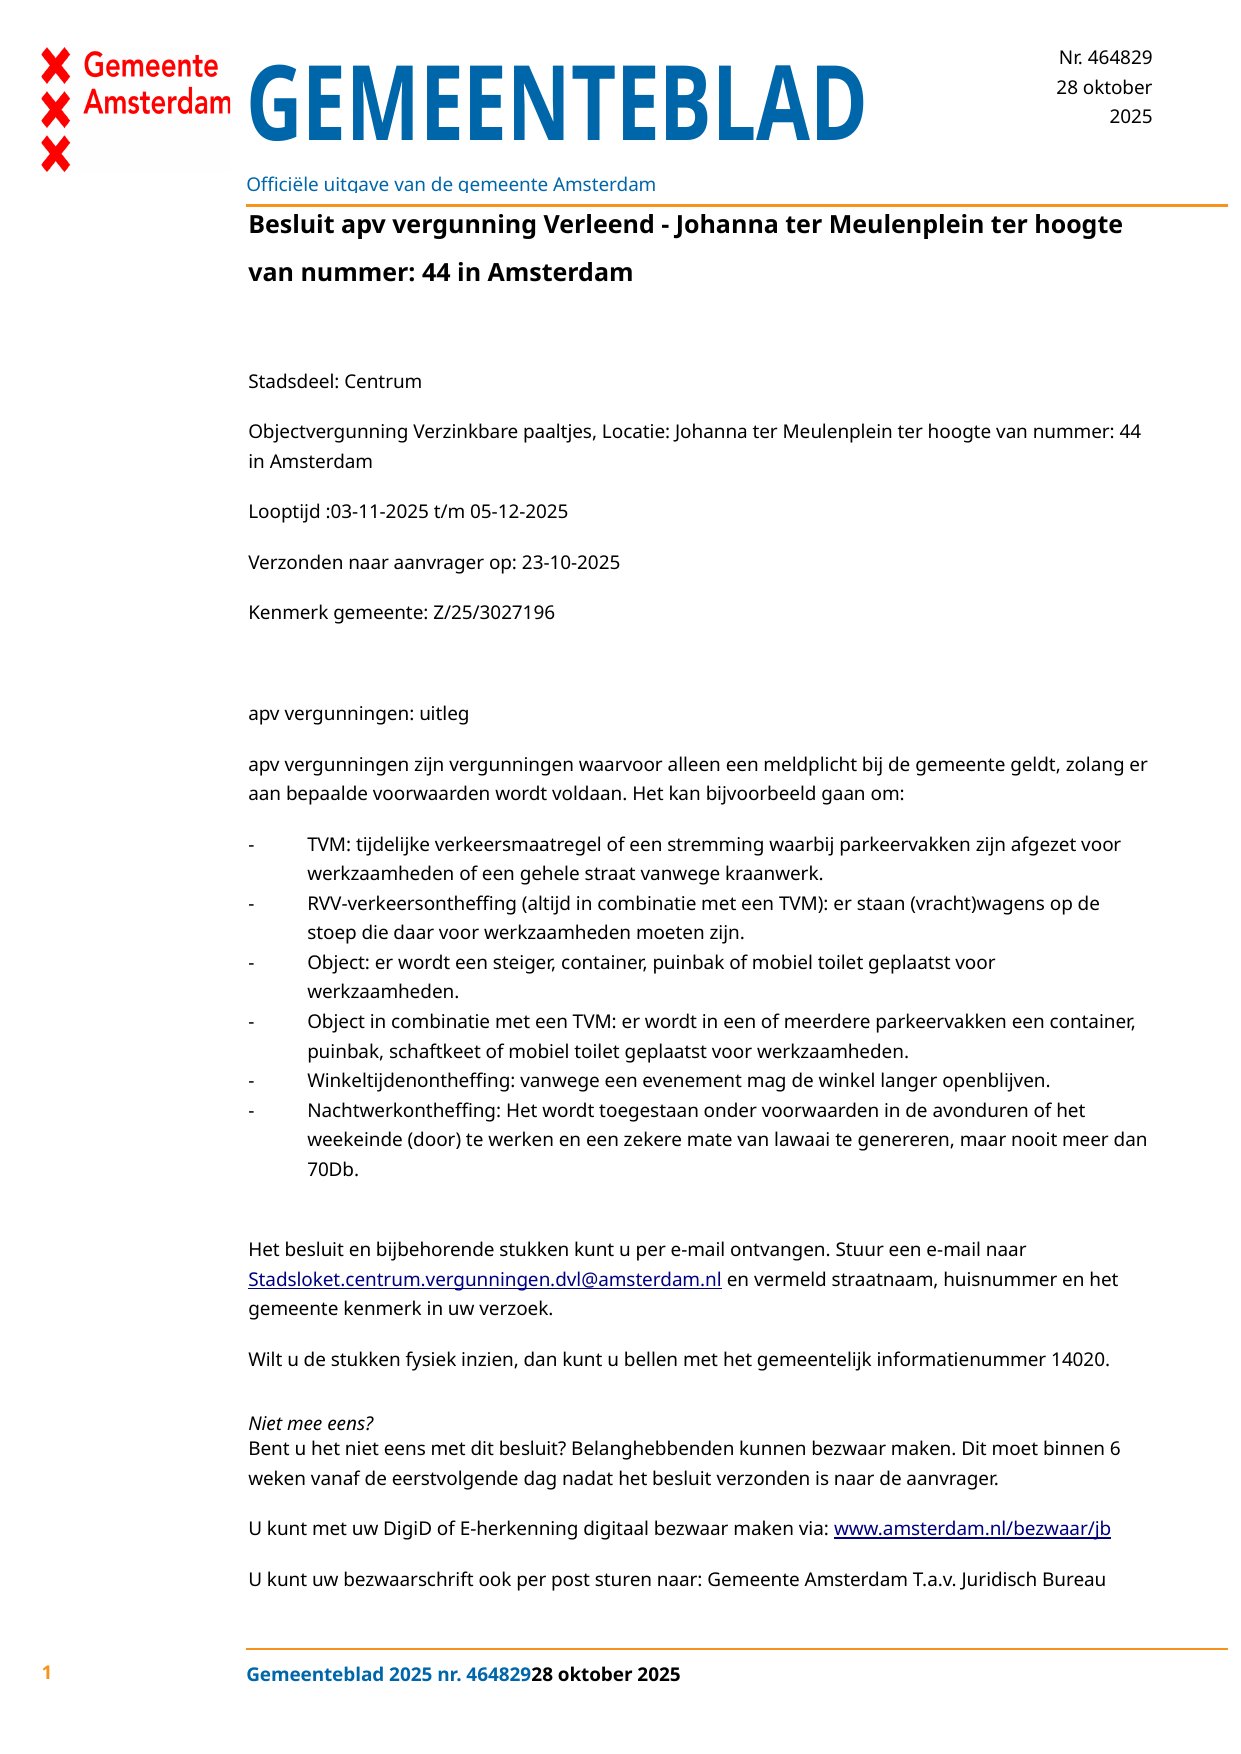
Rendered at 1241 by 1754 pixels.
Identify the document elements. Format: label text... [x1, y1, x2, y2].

picture [41, 47, 231, 172]
text Wilt u de stukken fysiek inzien, dan kunt u bellen met het gemeentelijk informatienummer 14020. [248, 1346, 1152, 1372]
text Besluit apv vergunning Verleend - Johanna ter Meulenplein ter hoogte van nummer: 44 in Amsterdam [248, 207, 1152, 288]
list Winkeltijdenontheffing: vanwege een evenement mag de winkel langer openblijven. [248, 1067, 1152, 1093]
list Object: er wordt een steiger, container, puinbak of mobiel toilet geplaatst voor werkzaamheden. [248, 949, 1152, 1004]
text U kunt uw bezwaarschrift ook per post sturen naar: Gemeente Amsterdam T.a.v. Juridisch Bureau [248, 1566, 1152, 1592]
text apv vergunningen zijn vergunningen waarvoor alleen een meldplicht bij de gemeente geldt, zolang er aan bepaalde voorwaarden wordt voldaan. Het kan bijvoorbeeld gaan om: [248, 751, 1152, 806]
text apv vergunningen: uitleg [248, 700, 1152, 726]
text Niet mee eens? [248, 1410, 1152, 1436]
text U kunt met uw DigiD of E-herkenning digitaal bezwaar maken via: www.amsterdam.nl/bezwaar/jb [248, 1516, 1152, 1541]
text Looptijd :03-11-2025 t/m 05-12-2025 [248, 499, 1152, 524]
text Bent u het niet eens met dit besluit? Belanghebbenden kunnen bezwaar maken. Dit moet binnen 6 weken vanaf de eerstvolgende dag nadat het besluit verzonden is naar de aanvrager. [248, 1436, 1152, 1491]
text Het besluit en bijbehorende stukken kunt u per e-mail ontvangen. Stuur een e-mail naar Stadsloket.centrum.vergunningen.dvl@amsterdam.nl en vermeld straatnaam, huisnummer en het gemeente kenmerk in uw verzoek. [248, 1236, 1152, 1321]
text Stadsdeel: Centrum [248, 368, 1152, 394]
list TVM: tijdelijke verkeersmaatregel of een stremming waarbij parkeervakken zijn afgezet voor werkzaamheden of een gehele straat vanwege kraanwerk. [248, 831, 1152, 886]
list Nachtwerkontheffing: Het wordt toegestaan onder voorwaarden in de avonduren of het weekeinde (door) te werken en een zekere mate van lawaai te genereren, maar nooit meer dan 70Db. [248, 1097, 1152, 1182]
text Objectvergunning Verzinkbare paaltjes, Locatie: Johanna ter Meulenplein ter hoogte van nummer: 44 in Amsterdam [248, 419, 1152, 474]
text Verzonden naar aanvrager op: 23-10-2025 [248, 549, 1152, 575]
text Kenmerk gemeente: Z/25/3027196 [248, 599, 1152, 625]
list Object in combinatie met een TVM: er wordt in een of meerdere parkeervakken een container, puinbak, schaftkeet of mobiel toilet geplaatst voor werkzaamheden. [248, 1008, 1152, 1064]
list RVV-verkeersontheffing (altijd in combinatie met een TVM): er staan (vracht)wagens op de stoep die daar voor werkzaamheden moeten zijn. [248, 890, 1152, 945]
